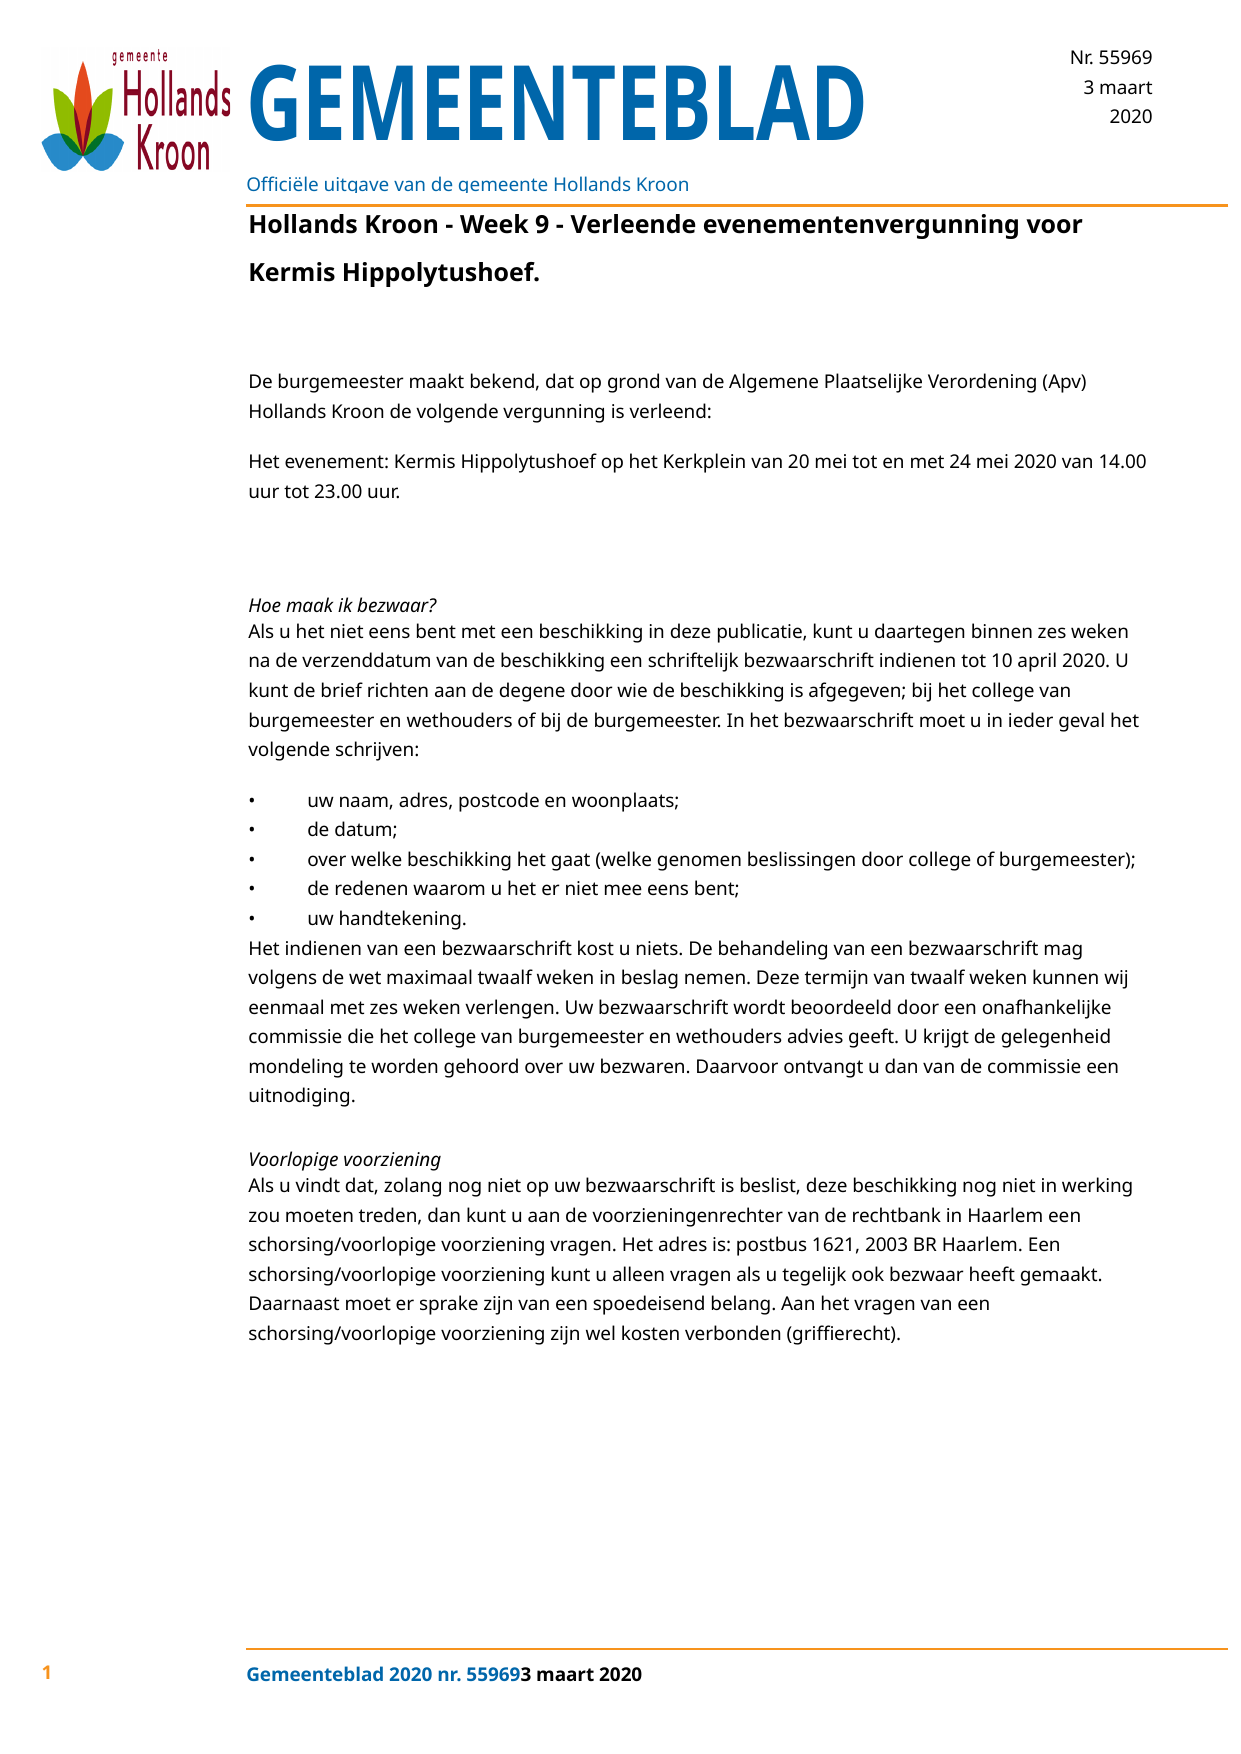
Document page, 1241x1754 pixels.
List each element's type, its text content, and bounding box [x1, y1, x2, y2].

text Hollands Kroon - Week 9 - Verleende evenementenvergunning voor Kermis Hippolytushoef. [248, 207, 1152, 288]
text Hoe maak ik bezwaar? [248, 592, 1152, 618]
text Als u vindt dat, zolang nog niet op uw bezwaarschrift is beslist, deze beschikking nog niet in werking zou moeten treden, dan kunt u aan de voorzieningenrechter van de rechtbank in Haarlem een schorsing/voorlopige voorziening vragen. Het adres is: postbus 1621, 2003 BR Haarlem. Een schorsing/voorlopige voorziening kunt u alleen vragen als u tegelijk ook bezwaar heeft gemaakt. Daarnaast moet er sprake zijn van een spoedeisend belang. Aan het vragen van een schorsing/voorlopige voorziening zijn wel kosten verbonden (griffierecht). [248, 1172, 1152, 1346]
text Voorlopige voorziening [248, 1147, 1152, 1172]
list de redenen waarom u het er niet mee eens bent; [248, 876, 1152, 901]
text Als u het niet eens bent met een beschikking in deze publicatie, kunt u daartegen binnen zes weken na de verzenddatum van de beschikking een schriftelijk bezwaarschrift indienen tot 10 april 2020. U kunt de brief richten aan de degene door wie de beschikking is afgegeven; bij het college van burgemeester en wethouders of bij de burgemeester. In het bezwaarschrift moet u in ieder geval het volgende schrijven: [248, 618, 1152, 762]
text Het indienen van een bezwaarschrift kost u niets. De behandeling van een bezwaarschrift mag volgens de wet maximaal twaalf weken in beslag nemen. Deze termijn van twaalf weken kunnen wij eenmaal met zes weken verlengen. Uw bezwaarschrift wordt beoordeeld door een onafhankelijke commissie die het college van burgemeester en wethouders advies geeft. U krijgt de gelegenheid mondeling te worden gehoord over uw bezwaren. Daarvoor ontvangt u dan van de commissie een uitnodiging. [248, 935, 1152, 1108]
list de datum; [248, 816, 1152, 842]
text De burgemeester maakt bekend, dat op grond van de Algemene Plaatselijke Verordening (Apv) Hollands Kroon de volgende vergunning is verleend: [248, 368, 1152, 424]
list uw naam, adres, postcode en woonplaats; [248, 787, 1152, 812]
list uw handtekening. [248, 905, 1152, 931]
picture [41, 47, 231, 172]
list over welke beschikking het gaat (welke genomen beslissingen door college of burgemeester); [248, 846, 1152, 872]
text Het evenement: Kermis Hippolytushoef op het Kerkplein van 20 mei tot en met 24 mei 2020 van 14.00 uur tot 23.00 uur. [248, 448, 1152, 504]
